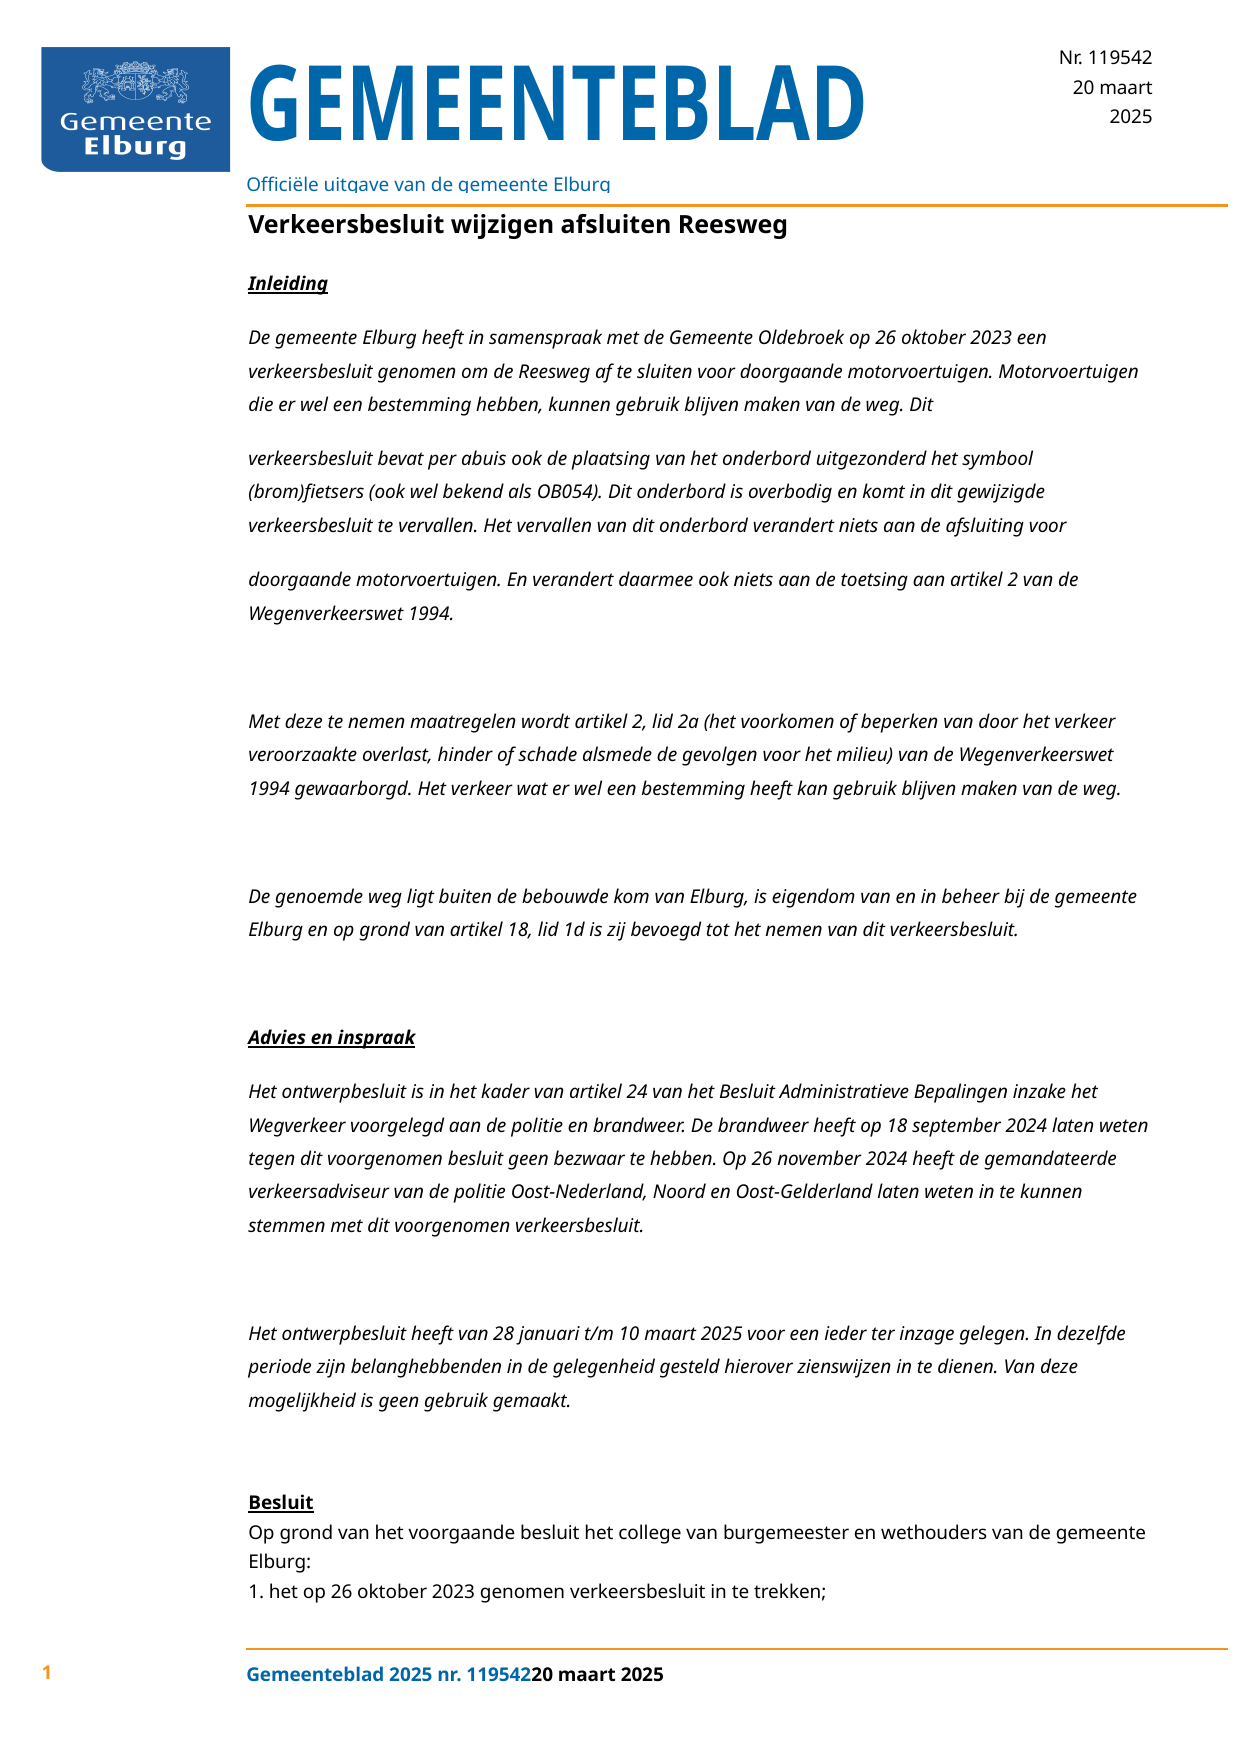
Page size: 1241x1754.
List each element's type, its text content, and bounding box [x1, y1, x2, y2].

text Inleiding [248, 270, 1152, 296]
text Verkeersbesluit wijzigen afsluiten Reesweg [248, 207, 1152, 241]
text Op grond van het voorgaande besluit het college van burgemeester en wethouders van de gemeente Elburg: [248, 1519, 1152, 1574]
text Het ontwerpbesluit heeft van 28 januari t/m 10 maart 2025 voor een ieder ter inzage gelegen. In dezelfde periode zijn belanghebbenden in de gelegenheid gesteld hierover zienswijzen in te dienen. Van deze mogelijkheid is geen gebruik gemaakt. [248, 1320, 1152, 1413]
text De genoemde weg ligt buiten de bebouwde kom van Elburg, is eigendom van en in beheer bij de gemeente Elburg en op grond van artikel 18, lid 1d is zij bevoegd tot het nemen van dit verkeersbesluit. [248, 883, 1152, 942]
text verkeersbesluit bevat per abuis ook de plaatsing van het onderbord uitgezonderd het symbool (brom)fietsers (ook wel bekend als OB054). Dit onderbord is overbodig en komt in dit gewijzigde verkeersbesluit te vervallen. Het vervallen van dit onderbord verandert niets aan de afsluiting voor [248, 445, 1152, 538]
text Met deze te nemen maatregelen wordt artikel 2, lid 2a (het voorkomen of beperken van door het verkeer veroorzaakte overlast, hinder of schade alsmede de gevolgen voor het milieu) van de Wegenverkeerswet 1994 gewaarborgd. Het verkeer wat er wel een bestemming heeft kan gebruik blijven maken van de weg. [248, 708, 1152, 800]
text De gemeente Elburg heeft in samenspraak met de Gemeente Oldebroek op 26 oktober 2023 een verkeersbesluit genomen om de Reesweg af te sluiten voor doorgaande motorvoertuigen. Motorvoertuigen die er wel een bestemming hebben, kunnen gebruik blijven maken van de weg. Dit [248, 324, 1152, 417]
text Advies en inspraak [248, 1024, 1152, 1050]
picture [41, 47, 231, 172]
text doorgaande motorvoertuigen. En verandert daarmee ook niets aan de toetsing aan artikel 2 van de Wegenverkeerswet 1994. [248, 566, 1152, 625]
text Besluit [248, 1489, 1152, 1515]
text 1. het op 26 oktober 2023 genomen verkeersbesluit in te trekken; [248, 1578, 1152, 1604]
text Het ontwerpbesluit is in het kader van artikel 24 van het Besluit Administratieve Bepalingen inzake het Wegverkeer voorgelegd aan de politie en brandweer. De brandweer heeft op 18 september 2024 laten weten tegen dit voorgenomen besluit geen bezwaar te hebben. Op 26 november 2024 heeft de gemandateerde verkeersadviseur van de politie Oost-Nederland, Noord en Oost-Gelderland laten weten in te kunnen stemmen met dit voorgenomen verkeersbesluit. [248, 1078, 1152, 1238]
